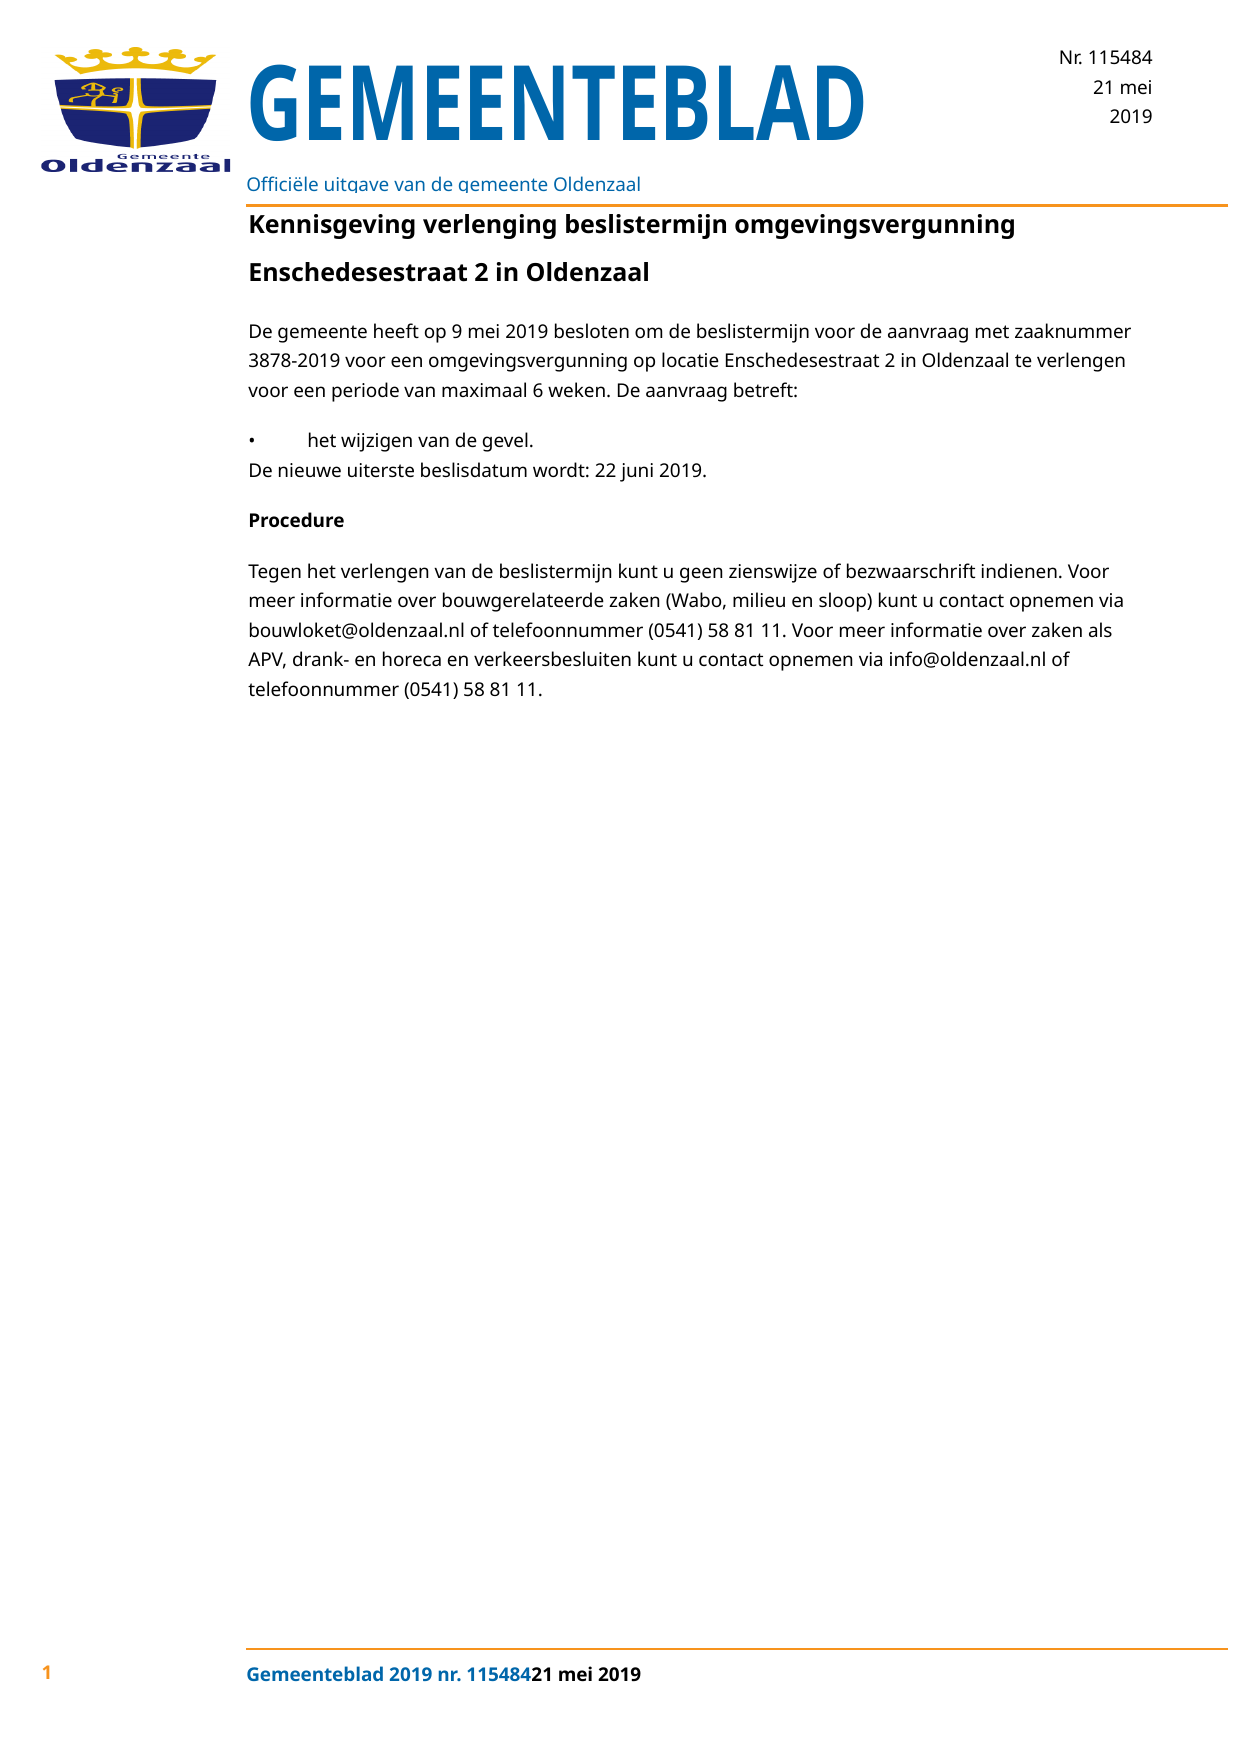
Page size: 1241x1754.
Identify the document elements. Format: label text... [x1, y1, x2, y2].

text Tegen het verlengen van de beslistermijn kunt u geen zienswijze of bezwaarschrift indienen. Voor meer informatie over bouwgerelateerde zaken (Wabo, milieu en sloop) kunt u contact opnemen via bouwloket@oldenzaal.nl of telefoonnummer (0541) 58 81 11. Voor meer informatie over zaken als APV, drank- en horeca en verkeersbesluiten kunt u contact opnemen via info@oldenzaal.nl of telefoonnummer (0541) 58 81 11. [248, 558, 1152, 702]
list het wijzigen van de gevel. [248, 427, 1152, 453]
text De nieuwe uiterste beslisdatum wordt: 22 juni 2019. [248, 457, 1152, 483]
text Procedure [248, 507, 1152, 533]
text Kennisgeving verlenging beslistermijn omgevingsvergunning Enschedesestraat 2 in Oldenzaal [248, 207, 1152, 288]
text De gemeente heeft op 9 mei 2019 besloten om de beslistermijn voor de aanvraag met zaaknummer 3878-2019 voor een omgevingsvergunning op locatie Enschedesestraat 2 in Oldenzaal te verlengen voor een periode van maximaal 6 weken. De aanvraag betreft: [248, 318, 1152, 403]
picture [41, 47, 231, 172]
